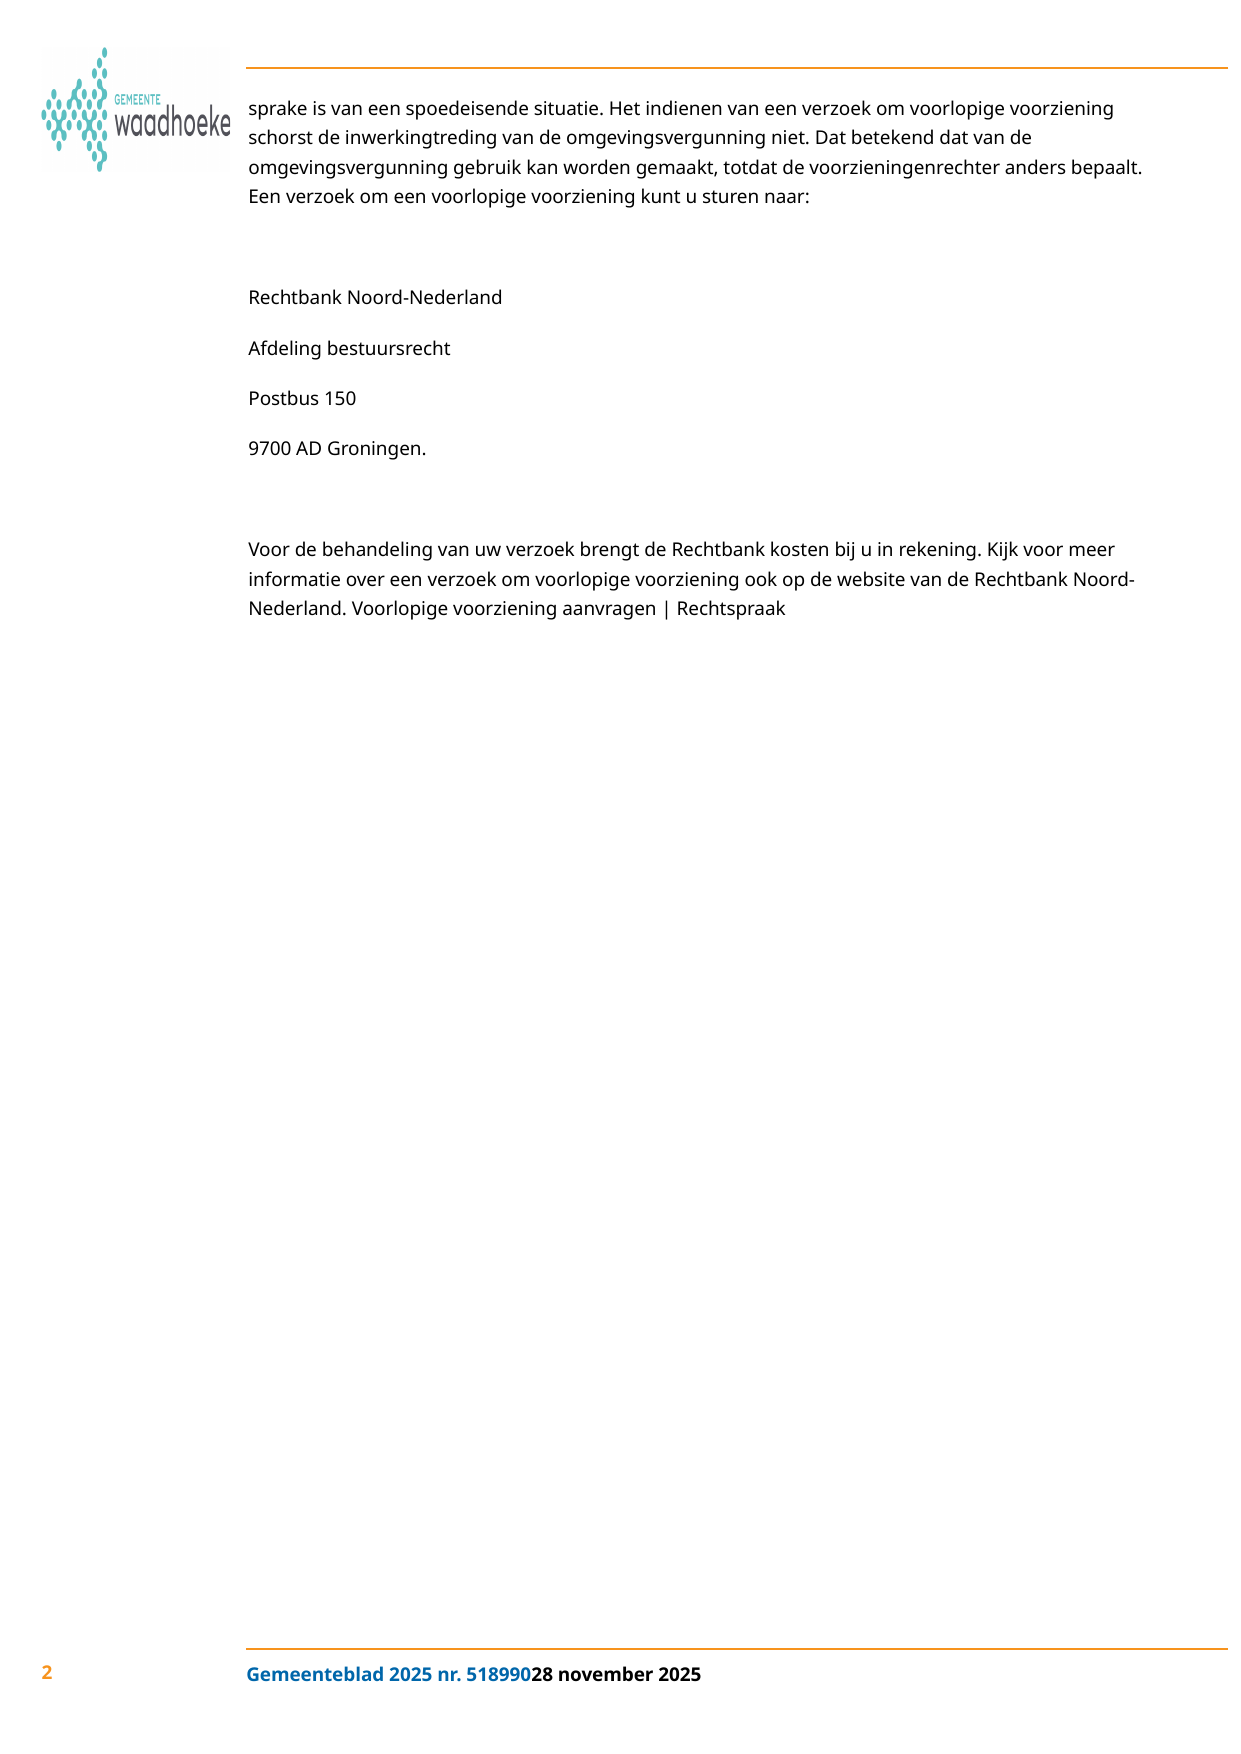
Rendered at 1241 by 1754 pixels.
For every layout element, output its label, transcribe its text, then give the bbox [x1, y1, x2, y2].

text Postbus 150 [248, 385, 1152, 411]
picture [41, 47, 231, 172]
text Rechtbank Noord-Nederland [248, 284, 1152, 310]
text Afdeling bestuursrecht [248, 335, 1152, 361]
text sprake is van een spoedeisende situatie. Het indienen van een verzoek om voorlopige voorziening schorst de inwerkingtreding van de omgevingsvergunning niet. Dat betekend dat van de omgevingsvergunning gebruik kan worden gemaakt, totdat de voorzieningenrechter anders bepaalt. Een verzoek om een voorlopige voorziening kunt u sturen naar: [248, 95, 1152, 209]
text 9700 AD Groningen. [248, 436, 1152, 461]
text Voor de behandeling van uw verzoek brengt de Rechtbank kosten bij u in rekening. Kijk voor meer informatie over een verzoek om voorlopige voorziening ook op de website van de Rechtbank Noord-Nederland. Voorlopige voorziening aanvragen | Rechtspraak [248, 536, 1152, 621]
